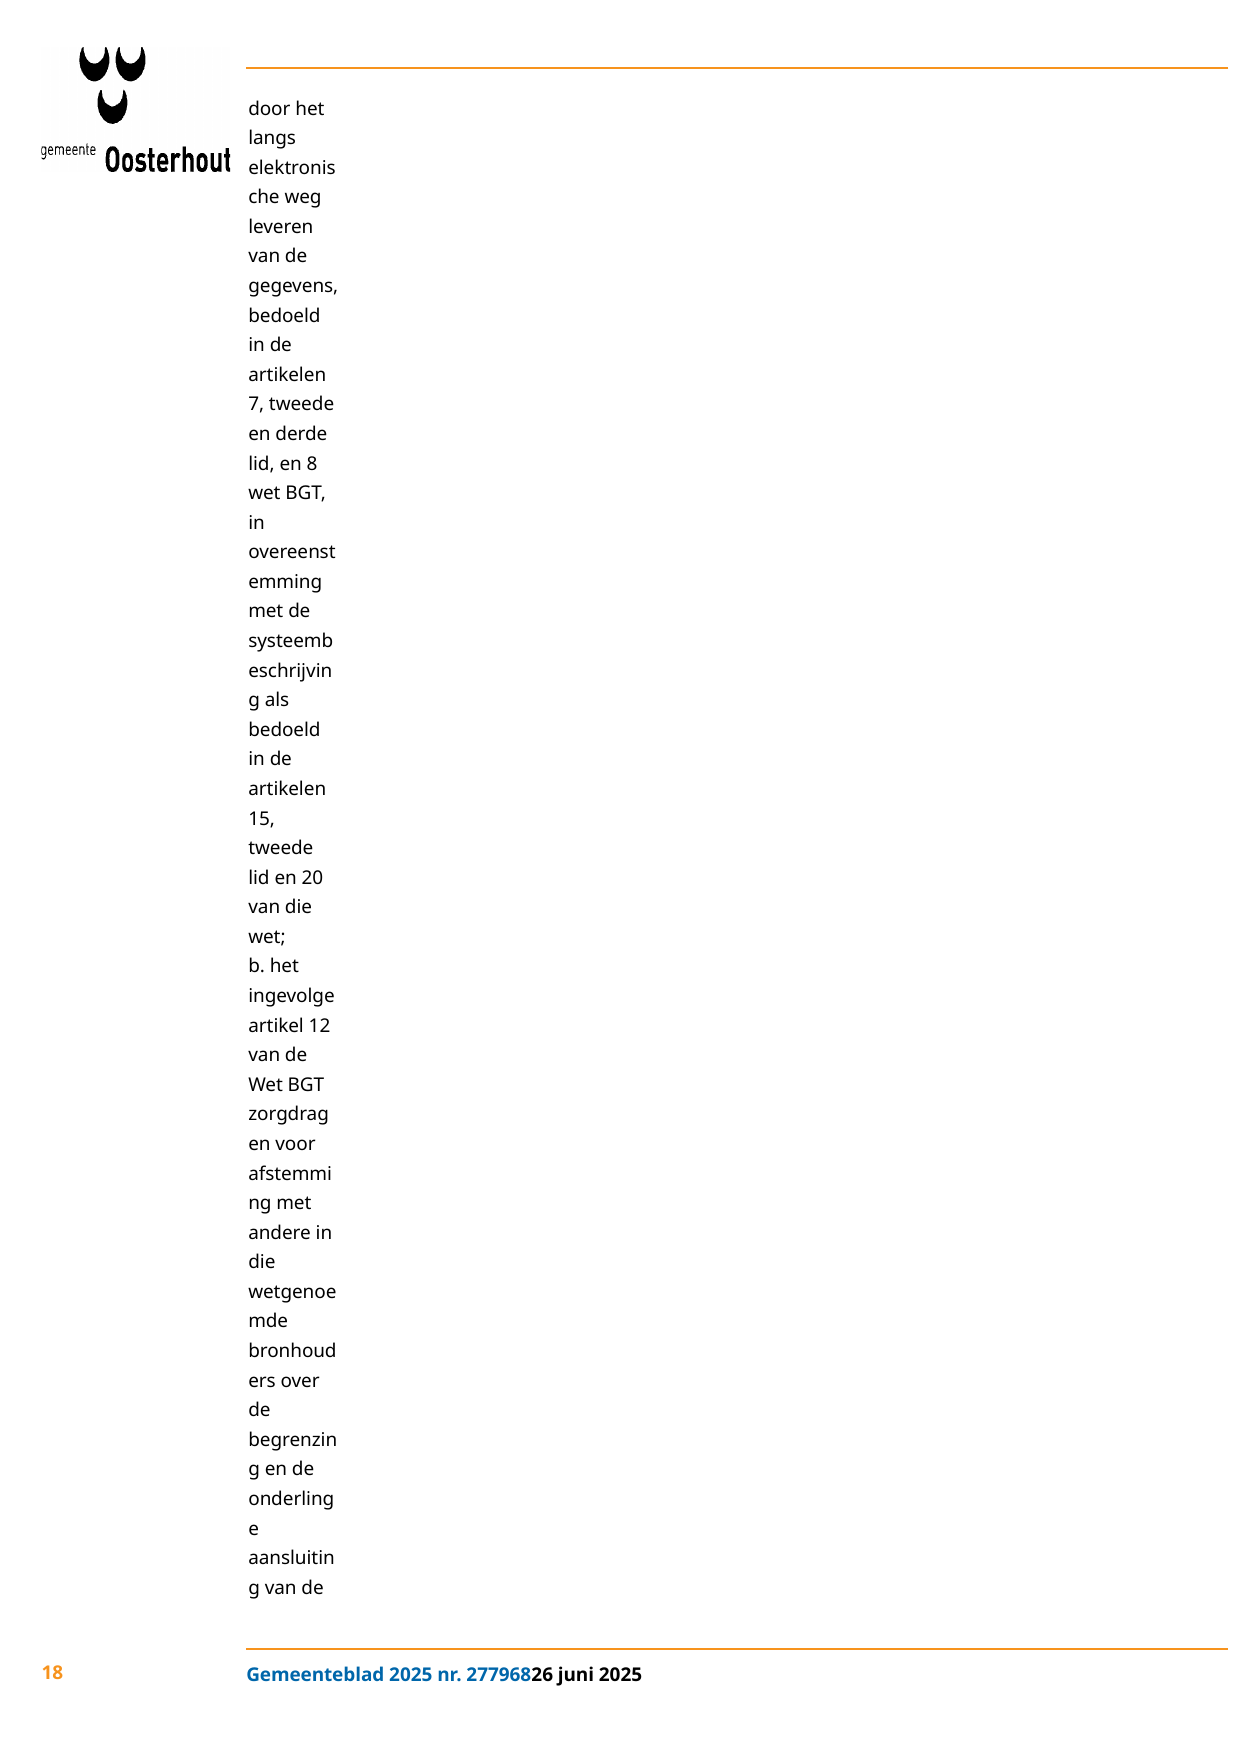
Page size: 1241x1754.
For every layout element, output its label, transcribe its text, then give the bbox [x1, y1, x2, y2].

table_cell door het langs elektronische weg leveren van de gegevens, bedoeld in de artikelen 7, tweede en derde lid, en 8 wet BGT, in overeenstemming met de systeembeschrijving als bedoeld in de artikelen 15, tweede lid en 20 van die wet; b. het ingevolge artikel 12 van de Wet BGT zorgdragen voor afstemming met andere in die wetgenoemde bronhouders over de begrenzing en de onderlinge aansluiting van de [248, 95, 338, 1600]
picture [41, 47, 231, 172]
table_cell [338, 95, 609, 1600]
table_cell [609, 95, 881, 1600]
table_cell [881, 95, 1152, 1600]
